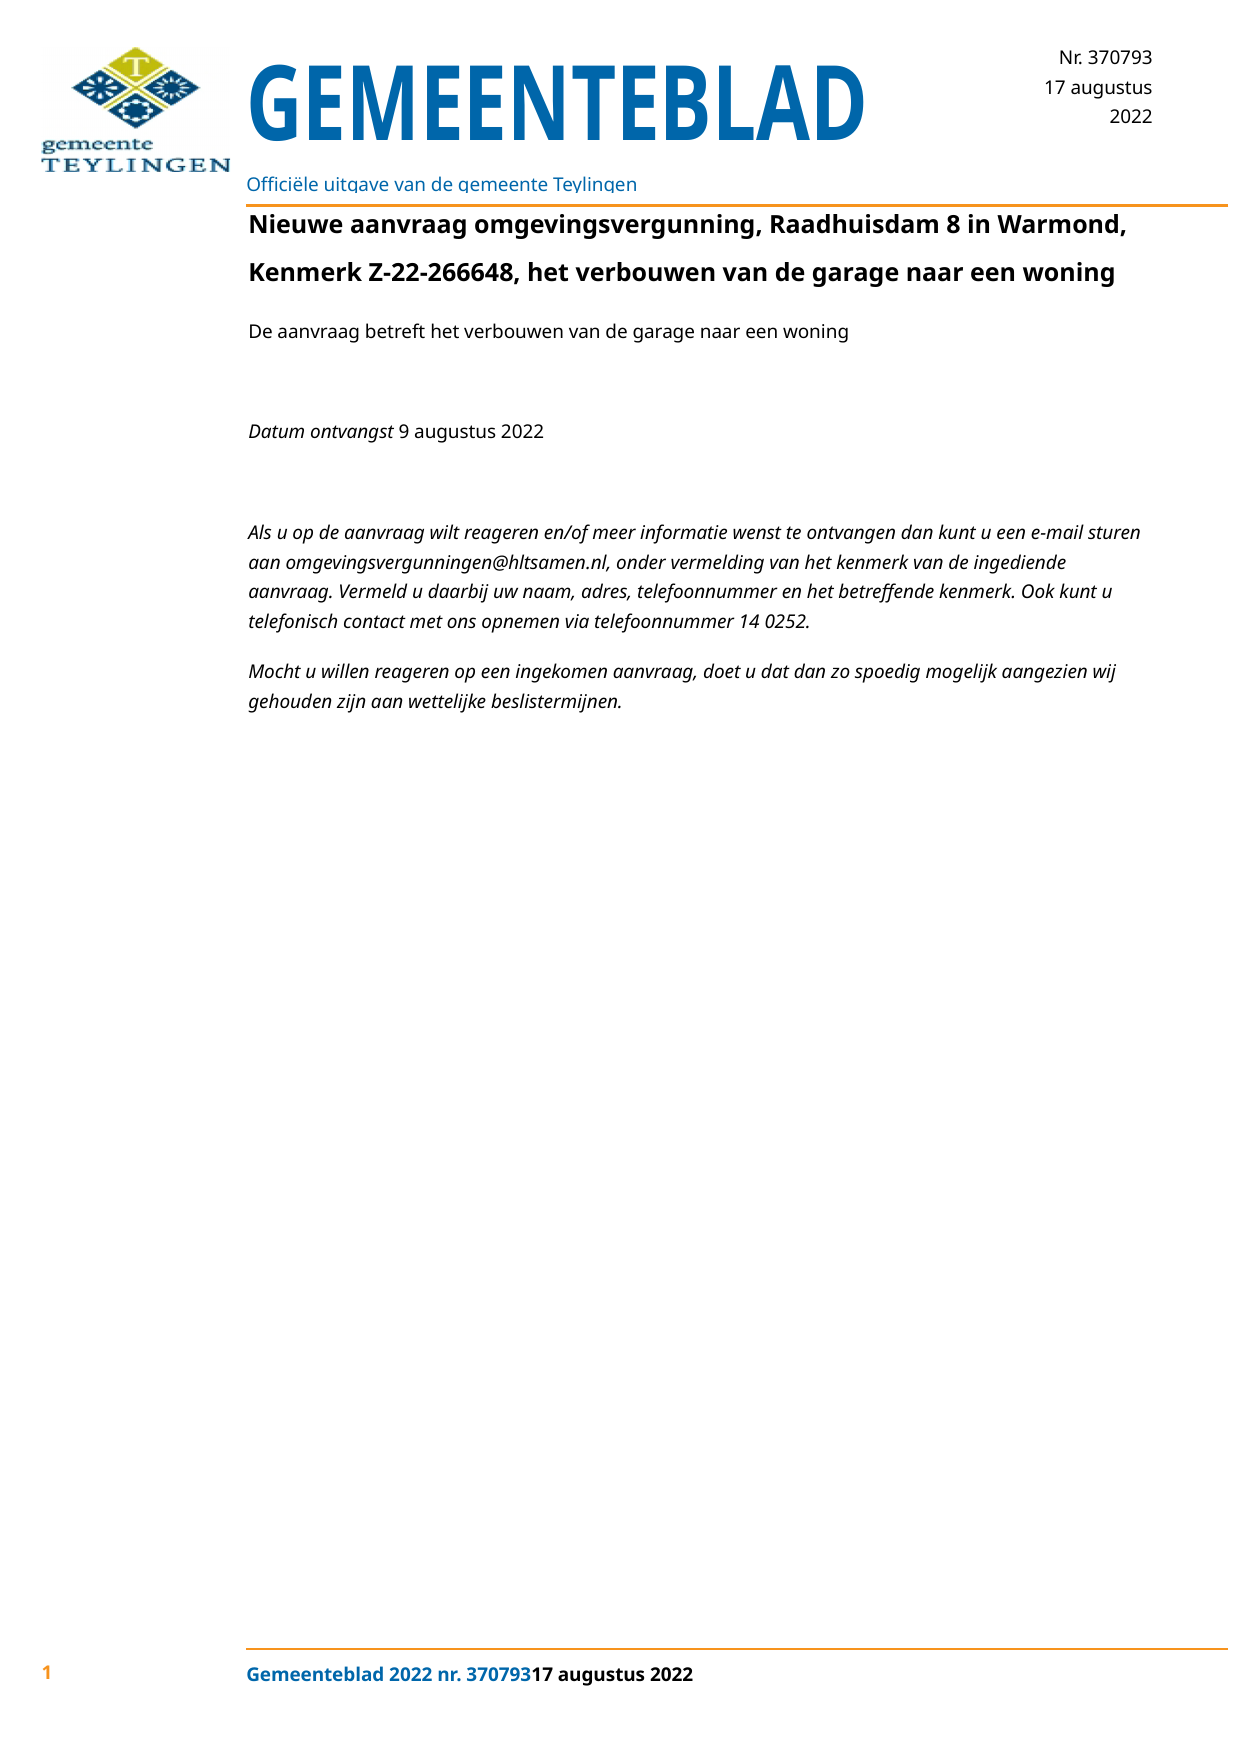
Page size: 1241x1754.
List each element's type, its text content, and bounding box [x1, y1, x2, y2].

picture [41, 47, 231, 172]
text Datum ontvangst 9 augustus 2022 [248, 419, 1152, 444]
text Nieuwe aanvraag omgevingsvergunning, Raadhuisdam 8 in Warmond, Kenmerk Z-22-266648, het verbouwen van de garage naar een woning [248, 207, 1152, 288]
text Mocht u willen reageren op een ingekomen aanvraag, doet u dat dan zo spoedig mogelijk aangezien wij gehouden zijn aan wettelijke beslistermijnen. [248, 659, 1152, 714]
text De aanvraag betreft het verbouwen van de garage naar een woning [248, 318, 1152, 344]
text Als u op de aanvraag wilt reageren en/of meer informatie wenst te ontvangen dan kunt u een e-mail sturen aan omgevingsvergunningen@hltsamen.nl, onder vermelding van het kenmerk van de ingediende aanvraag. Vermeld u daarbij uw naam, adres, telefoonnummer en het betreffende kenmerk. Ook kunt u telefonisch contact met ons opnemen via telefoonnummer 14 0252. [248, 519, 1152, 634]
